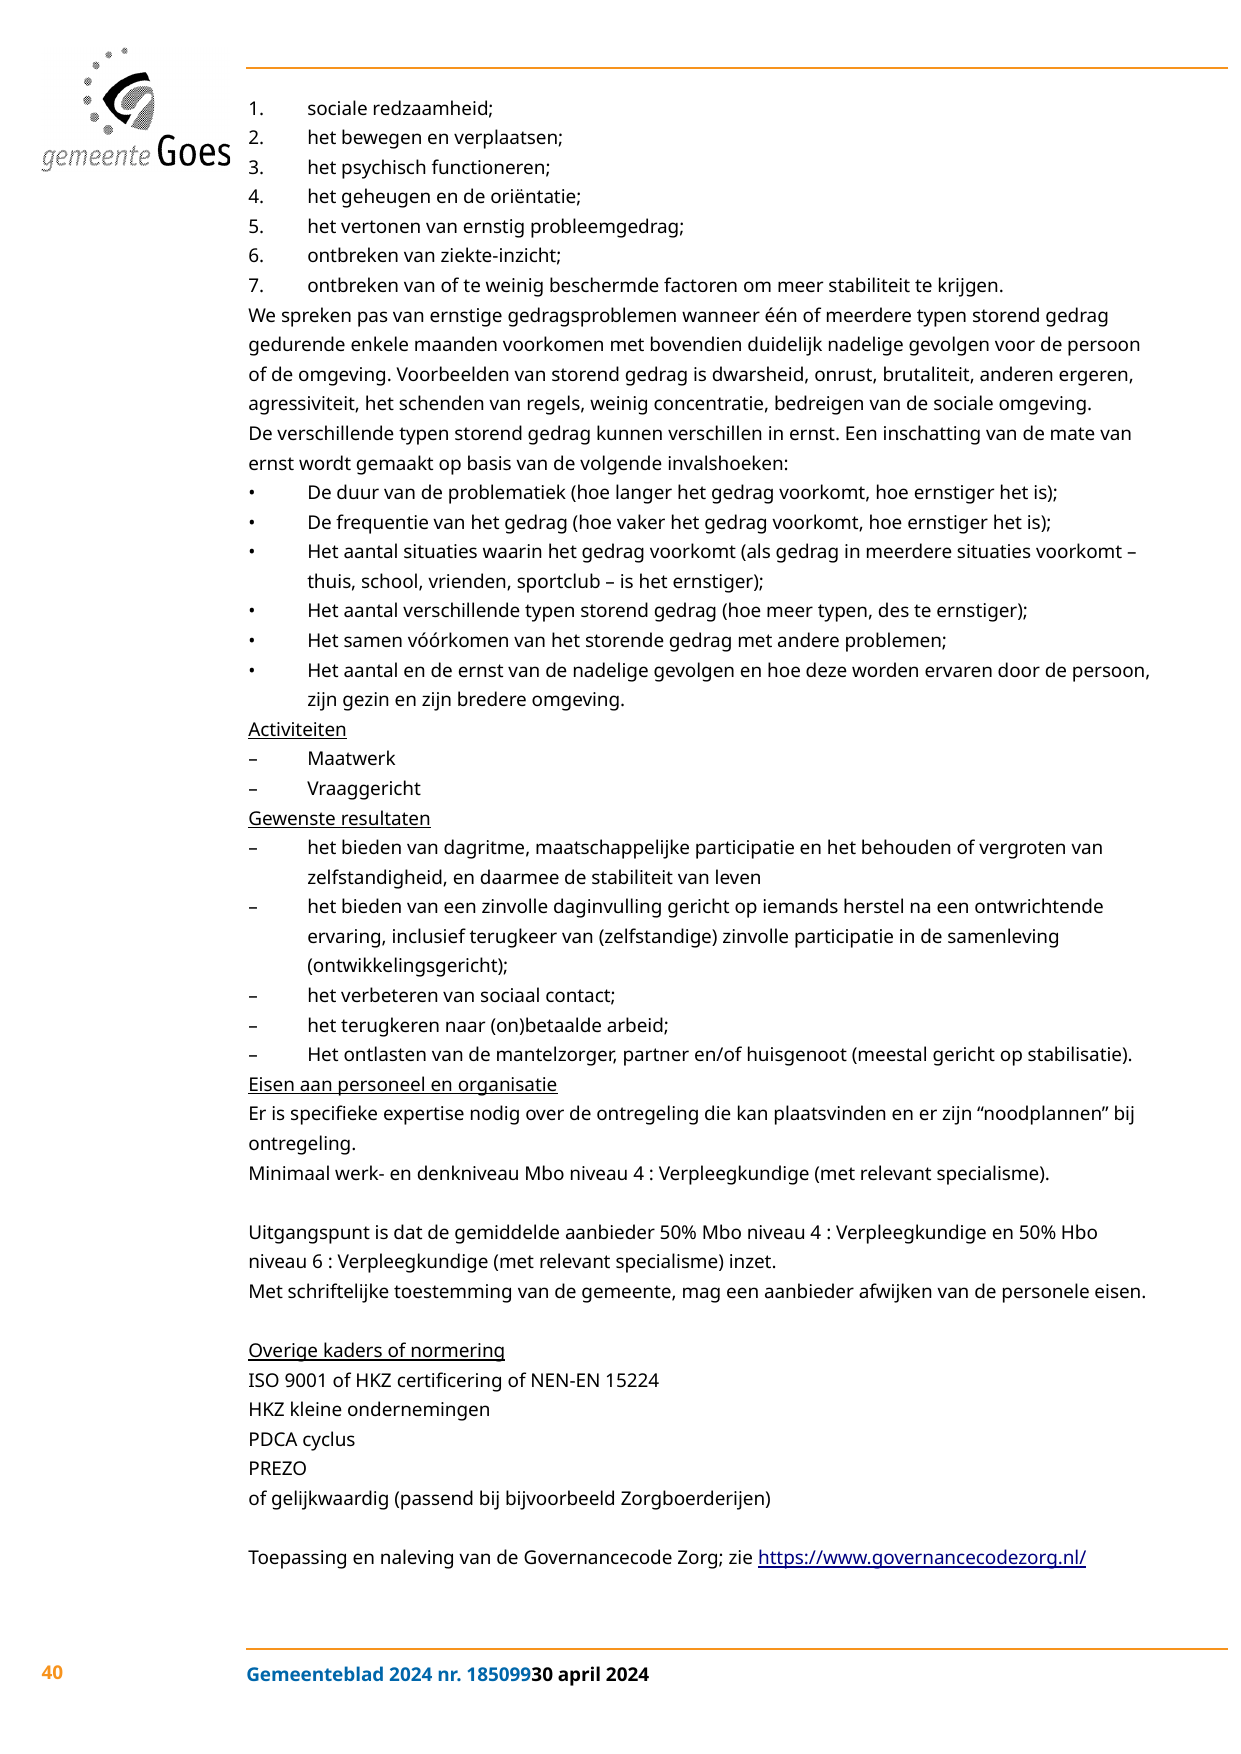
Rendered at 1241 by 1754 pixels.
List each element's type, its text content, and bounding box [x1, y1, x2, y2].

text Minimaal werk- en denkniveau Mbo niveau 4 : Verpleegkundige (met relevant specialisme). [248, 1160, 1152, 1186]
text Met schriftelijke toestemming van de gemeente, mag een aanbieder afwijken van de personele eisen. [248, 1278, 1152, 1304]
list Vraaggericht [248, 775, 1152, 801]
text Overige kaders of normering [248, 1337, 1152, 1363]
list Maatwerk [248, 746, 1152, 771]
list het bieden van een zinvolle daginvulling gericht op iemands herstel na een ontwrichtende ervaring, inclusief terugkeer van (zelfstandige) zinvolle participatie in de samenleving (ontwikkelingsgericht); [248, 893, 1152, 978]
list sociale redzaamheid; [248, 95, 1152, 121]
list het verbeteren van sociaal contact; [248, 982, 1152, 1008]
list De duur van de problematiek (hoe langer het gedrag voorkomt, hoe ernstiger het is); [248, 479, 1152, 505]
list ontbreken van of te weinig beschermde factoren om meer stabiliteit te krijgen. [248, 272, 1152, 298]
text De verschillende typen storend gedrag kunnen verschillen in ernst. Een inschatting van de mate van ernst wordt gemaakt op basis van de volgende invalshoeken: [248, 420, 1152, 476]
text PDCA cyclus [248, 1426, 1152, 1452]
text ISO 9001 of HKZ certificering of NEN-EN 15224 [248, 1367, 1152, 1393]
text Er is specifieke expertise nodig over de ontregeling die kan plaatsvinden en er zijn “noodplannen” bij ontregeling. [248, 1101, 1152, 1156]
list Het aantal en de ernst van de nadelige gevolgen en hoe deze worden ervaren door de persoon, zijn gezin en zijn bredere omgeving. [248, 657, 1152, 712]
list Het samen vóórkomen van het storende gedrag met andere problemen; [248, 627, 1152, 653]
text We spreken pas van ernstige gedragsproblemen wanneer één of meerdere typen storend gedrag gedurende enkele maanden voorkomen met bovendien duidelijk nadelige gevolgen voor de persoon of de omgeving. Voorbeelden van storend gedrag is dwarsheid, onrust, brutaliteit, anderen ergeren, agressiviteit, het schenden van regels, weinig concentratie, bedreigen van de sociale omgeving. [248, 302, 1152, 416]
list Het ontlasten van de mantelzorger, partner en/of huisgenoot (meestal gericht op stabilisatie). [248, 1041, 1152, 1067]
list het geheugen en de oriëntatie; [248, 183, 1152, 209]
text of gelijkwaardig (passend bij bijvoorbeeld Zorgboerderijen) [248, 1485, 1152, 1511]
list het bieden van dagritme, maatschappelijke participatie en het behouden of vergroten van zelfstandigheid, en daarmee de stabiliteit van leven [248, 834, 1152, 890]
list De frequentie van het gedrag (hoe vaker het gedrag voorkomt, hoe ernstiger het is); [248, 509, 1152, 535]
list Het aantal situaties waarin het gedrag voorkomt (als gedrag in meerdere situaties voorkomt – thuis, school, vrienden, sportclub – is het ernstiger); [248, 538, 1152, 594]
list het bewegen en verplaatsen; [248, 124, 1152, 150]
list het terugkeren naar (on)betaalde arbeid; [248, 1012, 1152, 1038]
list Het aantal verschillende typen storend gedrag (hoe meer typen, des te ernstiger); [248, 598, 1152, 623]
text Activiteiten [248, 716, 1152, 742]
picture [41, 47, 231, 172]
list ontbreken van ziekte-inzicht; [248, 243, 1152, 268]
text HKZ kleine ondernemingen [248, 1396, 1152, 1422]
list het vertonen van ernstig probleemgedrag; [248, 213, 1152, 239]
text Toepassing en naleving van de Governancecode Zorg; zie https://www.governancecodezorg.nl/ [248, 1544, 1152, 1570]
text Uitgangspunt is dat de gemiddelde aanbieder 50% Mbo niveau 4 : Verpleegkundige en 50% Hbo niveau 6 : Verpleegkundige (met relevant specialisme) inzet. [248, 1219, 1152, 1274]
list het psychisch functioneren; [248, 154, 1152, 180]
text Gewenste resultaten [248, 805, 1152, 831]
text Eisen aan personeel en organisatie [248, 1071, 1152, 1097]
text PREZO [248, 1456, 1152, 1481]
